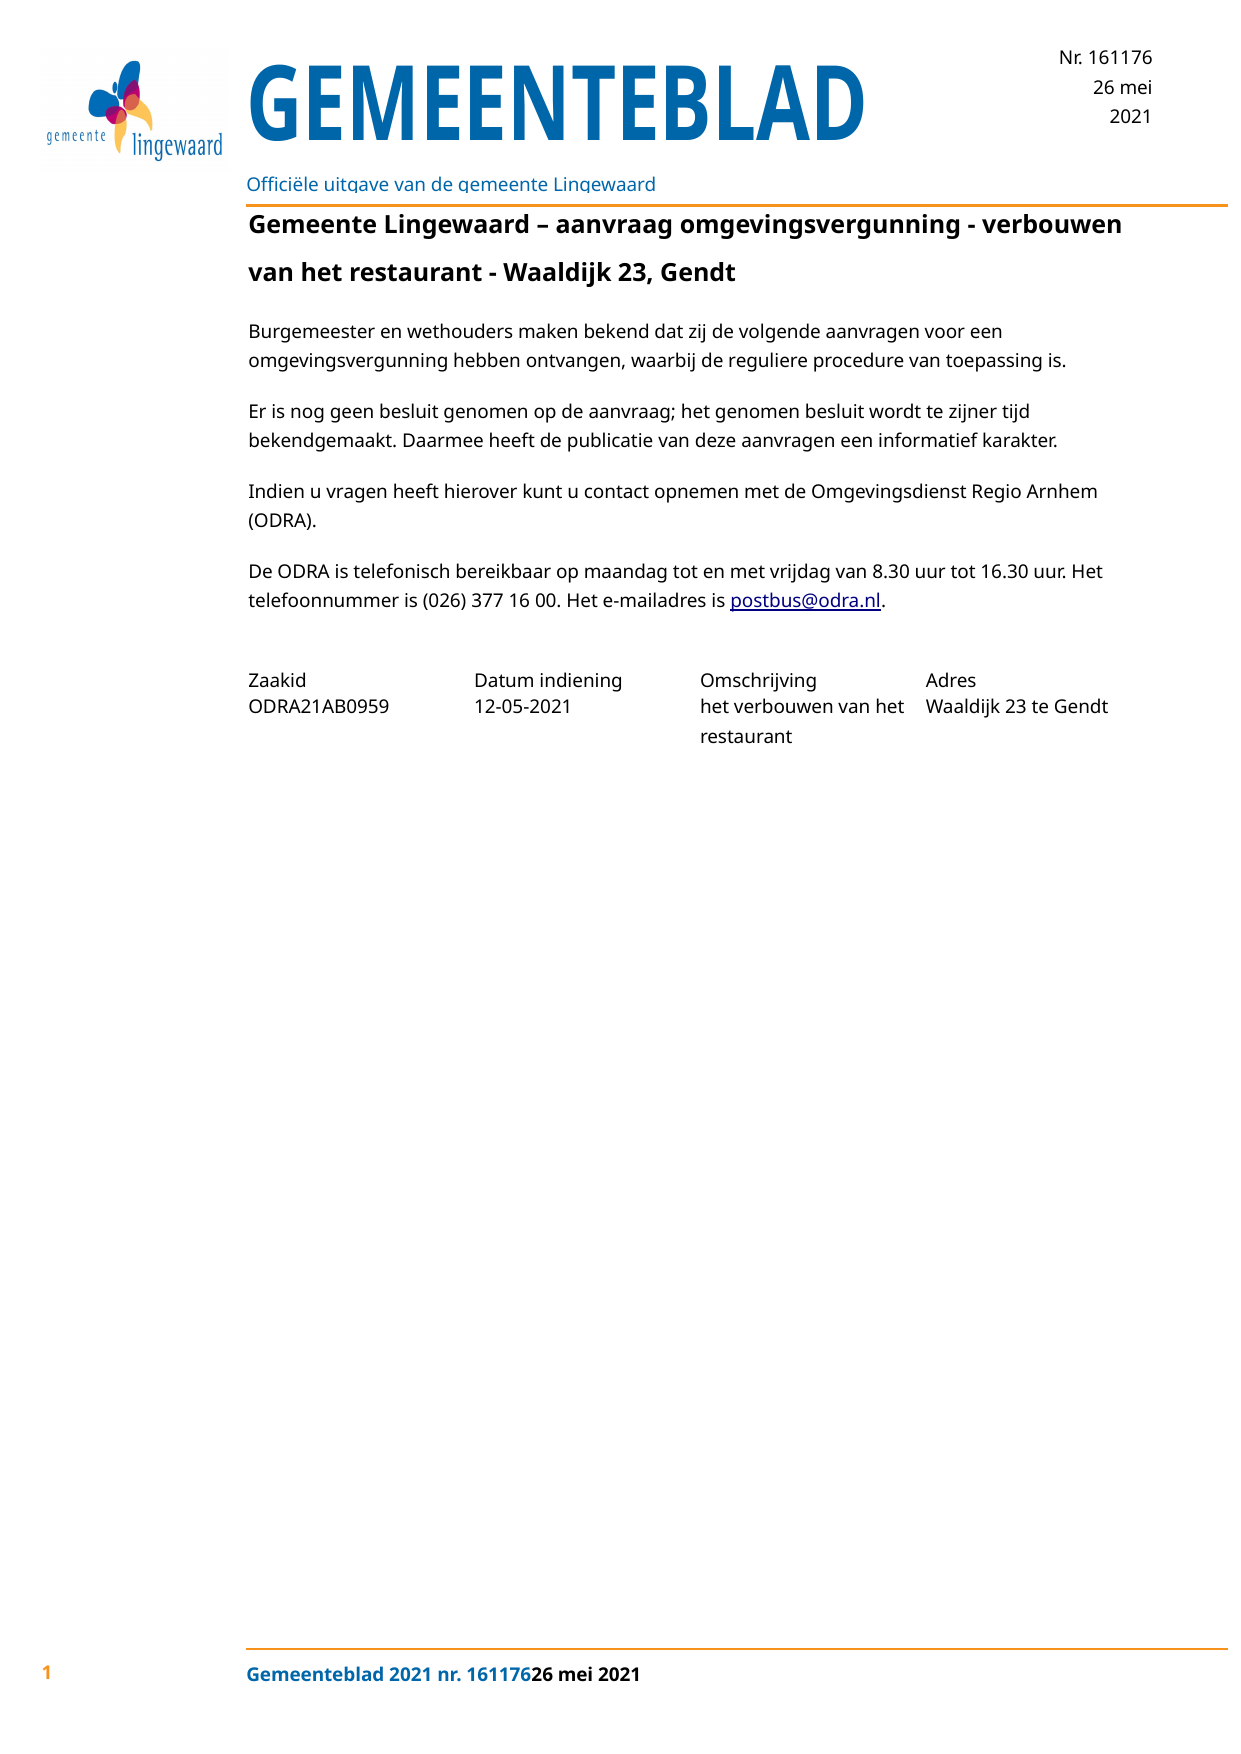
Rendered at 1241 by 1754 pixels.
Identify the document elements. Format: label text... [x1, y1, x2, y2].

text Indien u vragen heeft hierover kunt u contact opnemen met de Omgevingsdienst Regio Arnhem (ODRA). [248, 478, 1152, 533]
text De ODRA is telefonisch bereikbaar op maandag tot en met vrijdag van 8.30 uur tot 16.30 uur. Het telefoonnummer is (026) 377 16 00. Het e-mailadres is postbus@odra.nl. [248, 558, 1152, 613]
table_cell ODRA21AB0959 [248, 693, 474, 749]
table_header Adres [926, 668, 1152, 693]
table_header Datum indiening [474, 668, 700, 693]
table_cell Waaldijk 23 te Gendt [926, 693, 1152, 749]
table_header Omschrijving [700, 668, 926, 693]
text Er is nog geen besluit genomen op de aanvraag; het genomen besluit wordt te zijner tijd bekendgemaakt. Daarmee heeft de publicatie van deze aanvragen een informatief karakter. [248, 398, 1152, 453]
table_header Zaakid [248, 668, 474, 693]
text Burgemeester en wethouders maken bekend dat zij de volgende aanvragen voor een omgevingsvergunning hebben ontvangen, waarbij de reguliere procedure van toepassing is. [248, 318, 1152, 373]
picture [41, 47, 231, 172]
table_cell 12-05-2021 [474, 693, 700, 749]
text Gemeente Lingewaard – aanvraag omgevingsvergunning - verbouwen van het restaurant - Waaldijk 23, Gendt [248, 207, 1152, 288]
table_cell het verbouwen van het restaurant [700, 693, 926, 749]
